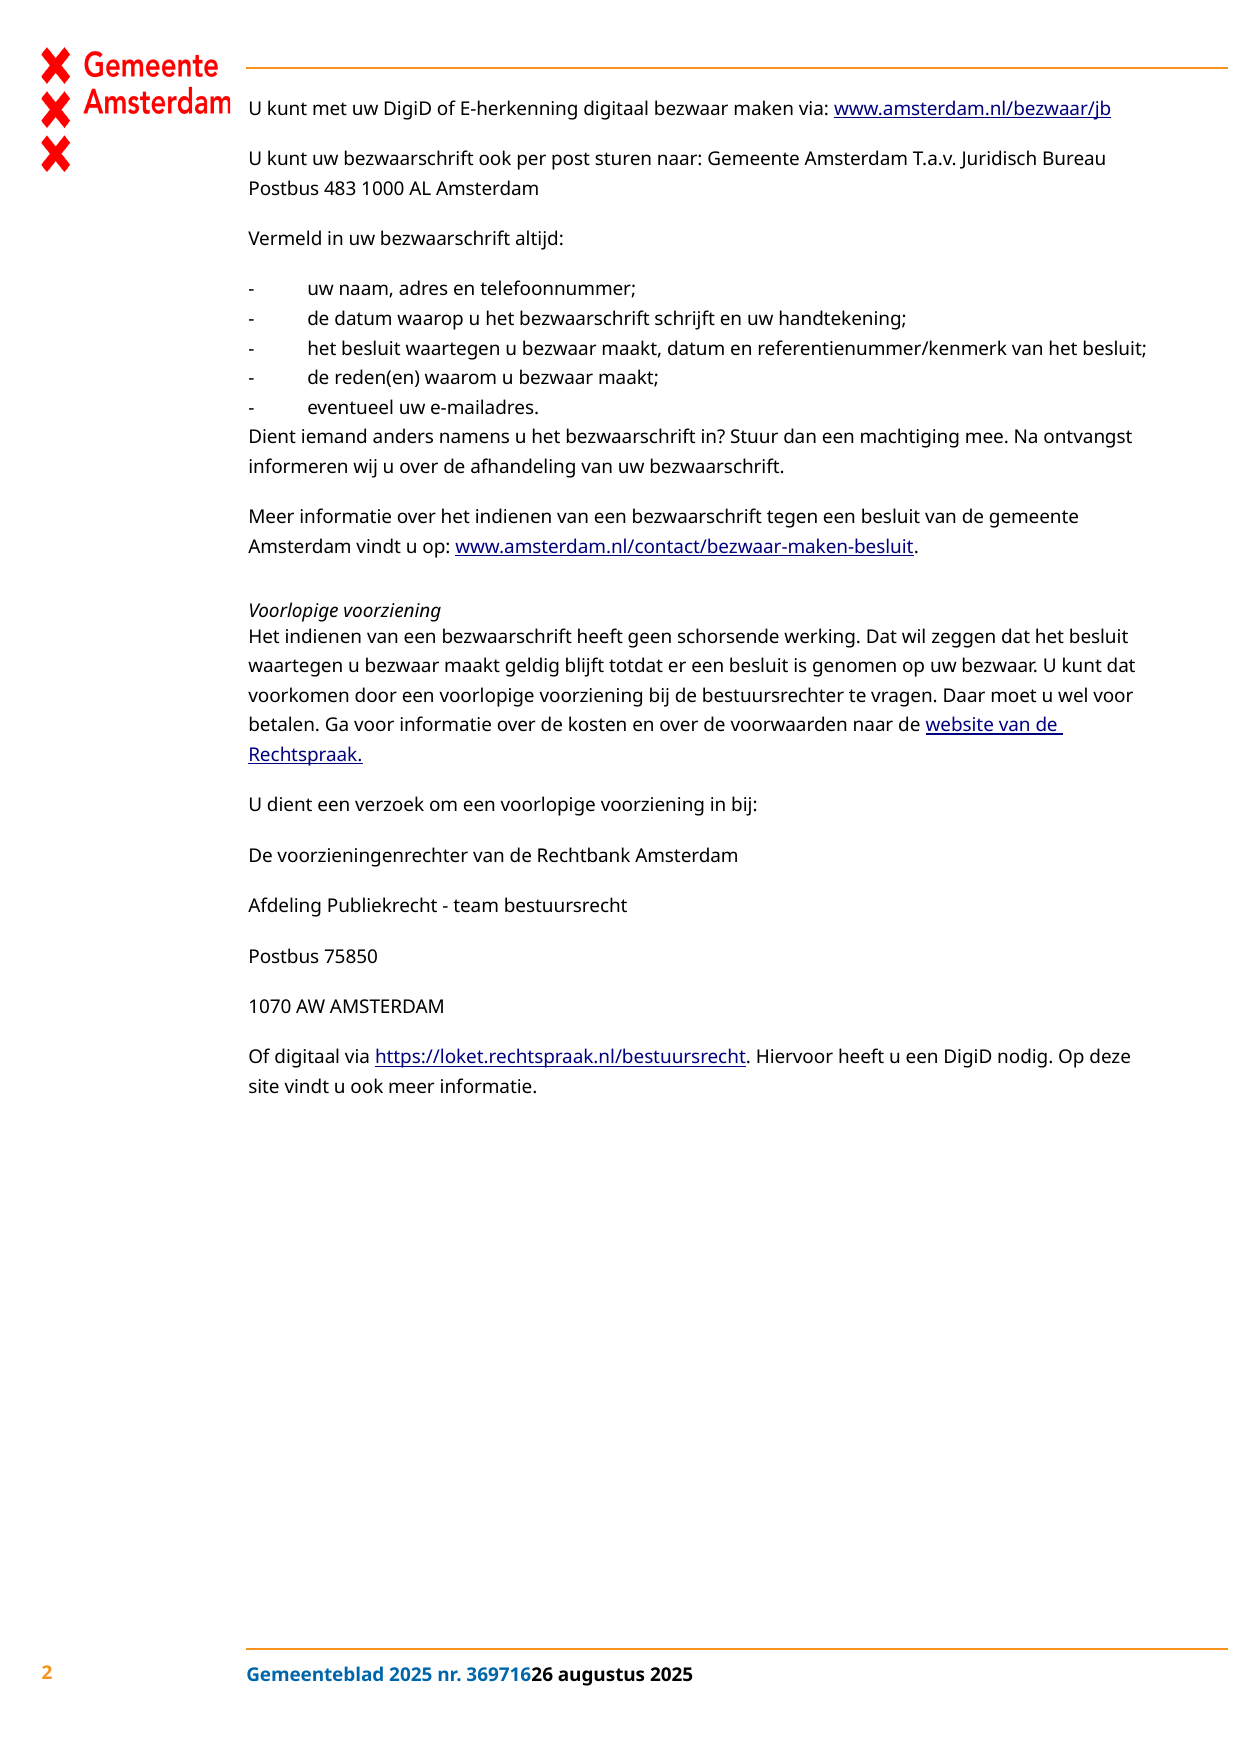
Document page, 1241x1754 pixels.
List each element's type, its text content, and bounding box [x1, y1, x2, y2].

text Dient iemand anders namens u het bezwaarschrift in? Stuur dan een machtiging mee. Na ontvangst informeren wij u over de afhandeling van uw bezwaarschrift. [248, 423, 1152, 479]
text U dient een verzoek om een voorlopige voorziening in bij: [248, 792, 1152, 817]
list de reden(en) waarom u bezwaar maakt; [248, 364, 1152, 390]
text Afdeling Publiekrecht - team bestuursrecht [248, 892, 1152, 918]
list uw naam, adres en telefoonnummer; [248, 276, 1152, 301]
text U kunt met uw DigiD of E-herkenning digitaal bezwaar maken via: www.amsterdam.nl/bezwaar/jb [248, 95, 1152, 121]
text Of digitaal via https://loket.rechtspraak.nl/bestuursrecht. Hiervoor heeft u een DigiD nodig. Op deze site vindt u ook meer informatie. [248, 1044, 1152, 1099]
list het besluit waartegen u bezwaar maakt, datum en referentienummer/kenmerk van het besluit; [248, 335, 1152, 361]
list eventueel uw e-mailadres. [248, 394, 1152, 420]
text Vermeld in uw bezwaarschrift altijd: [248, 225, 1152, 251]
text Het indienen van een bezwaarschrift heeft geen schorsende werking. Dat wil zeggen dat het besluit waartegen u bezwaar maakt geldig blijft totdat er een besluit is genomen op uw bezwaar. U kunt dat voorkomen door een voorlopige voorziening bij de bestuursrechter te vragen. Daar moet u wel voor betalen. Ga voor informatie over de kosten en over de voorwaarden naar de website van de Rechtspraak. [248, 623, 1152, 767]
picture [41, 47, 231, 172]
text Voorlopige voorziening [248, 597, 1152, 623]
text Postbus 75850 [248, 943, 1152, 968]
list de datum waarop u het bezwaarschrift schrijft en uw handtekening; [248, 305, 1152, 331]
text 1070 AW AMSTERDAM [248, 993, 1152, 1019]
text Meer informatie over het indienen van een bezwaarschrift tegen een besluit van de gemeente Amsterdam vindt u op: www.amsterdam.nl/contact/bezwaar-maken-besluit. [248, 503, 1152, 559]
text U kunt uw bezwaarschrift ook per post sturen naar: Gemeente Amsterdam T.a.v. Juridisch Bureau Postbus 483 1000 AL Amsterdam [248, 145, 1152, 201]
text De voorzieningenrechter van de Rechtbank Amsterdam [248, 842, 1152, 868]
